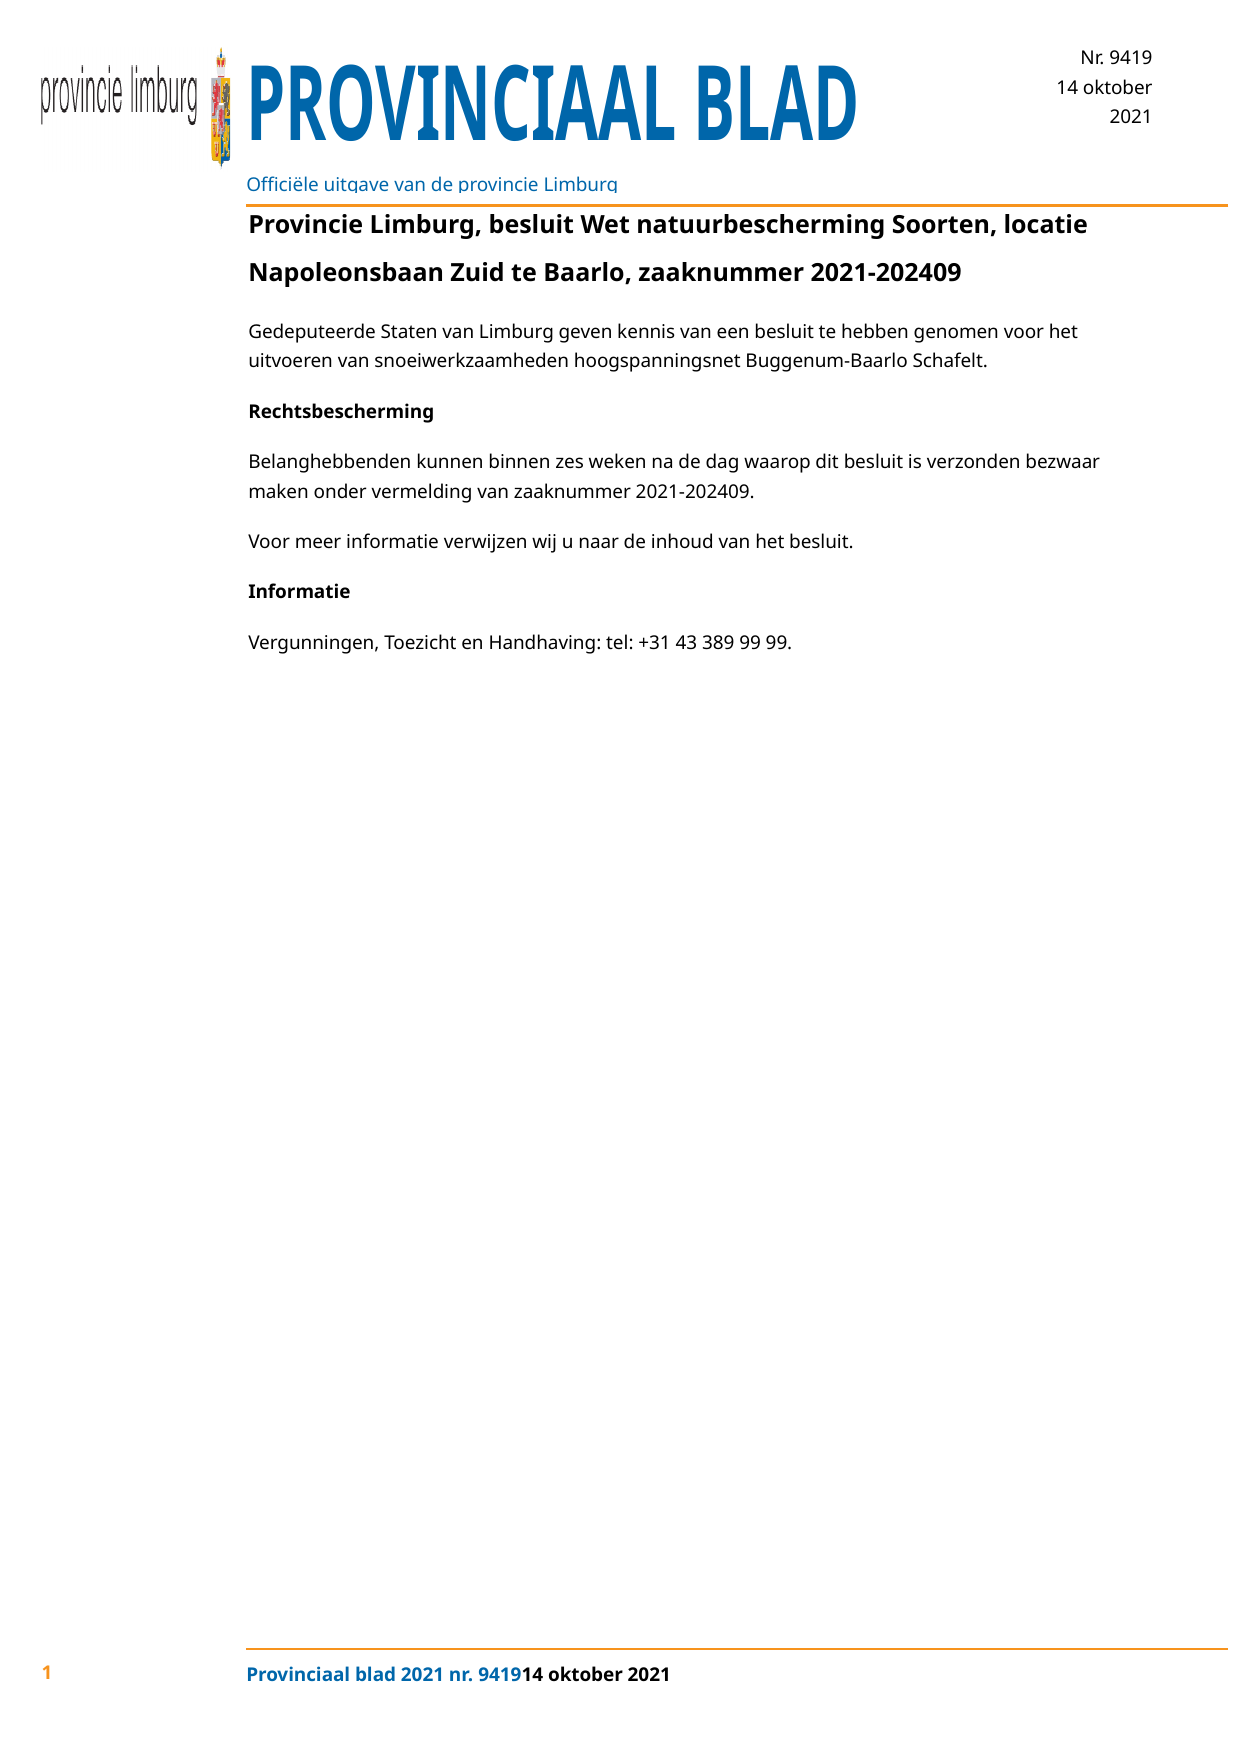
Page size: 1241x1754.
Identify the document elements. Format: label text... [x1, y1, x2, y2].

text Informatie [248, 579, 1152, 604]
picture [41, 47, 231, 172]
text Vergunningen, Toezicht en Handhaving: tel: +31 43 389 99 99. [248, 629, 1152, 655]
text Gedeputeerde Staten van Limburg geven kennis van een besluit te hebben genomen voor het uitvoeren van snoeiwerkzaamheden hoogspanningsnet Buggenum-Baarlo Schafelt. [248, 318, 1152, 373]
text Voor meer informatie verwijzen wij u naar de inhoud van het besluit. [248, 528, 1152, 554]
text Provincie Limburg, besluit Wet natuurbescherming Soorten, locatie Napoleonsbaan Zuid te Baarlo, zaaknummer 2021-202409 [248, 207, 1152, 288]
text Belanghebbenden kunnen binnen zes weken na de dag waarop dit besluit is verzonden bezwaar maken onder vermelding van zaaknummer 2021-202409. [248, 448, 1152, 504]
text Rechtsbescherming [248, 398, 1152, 424]
